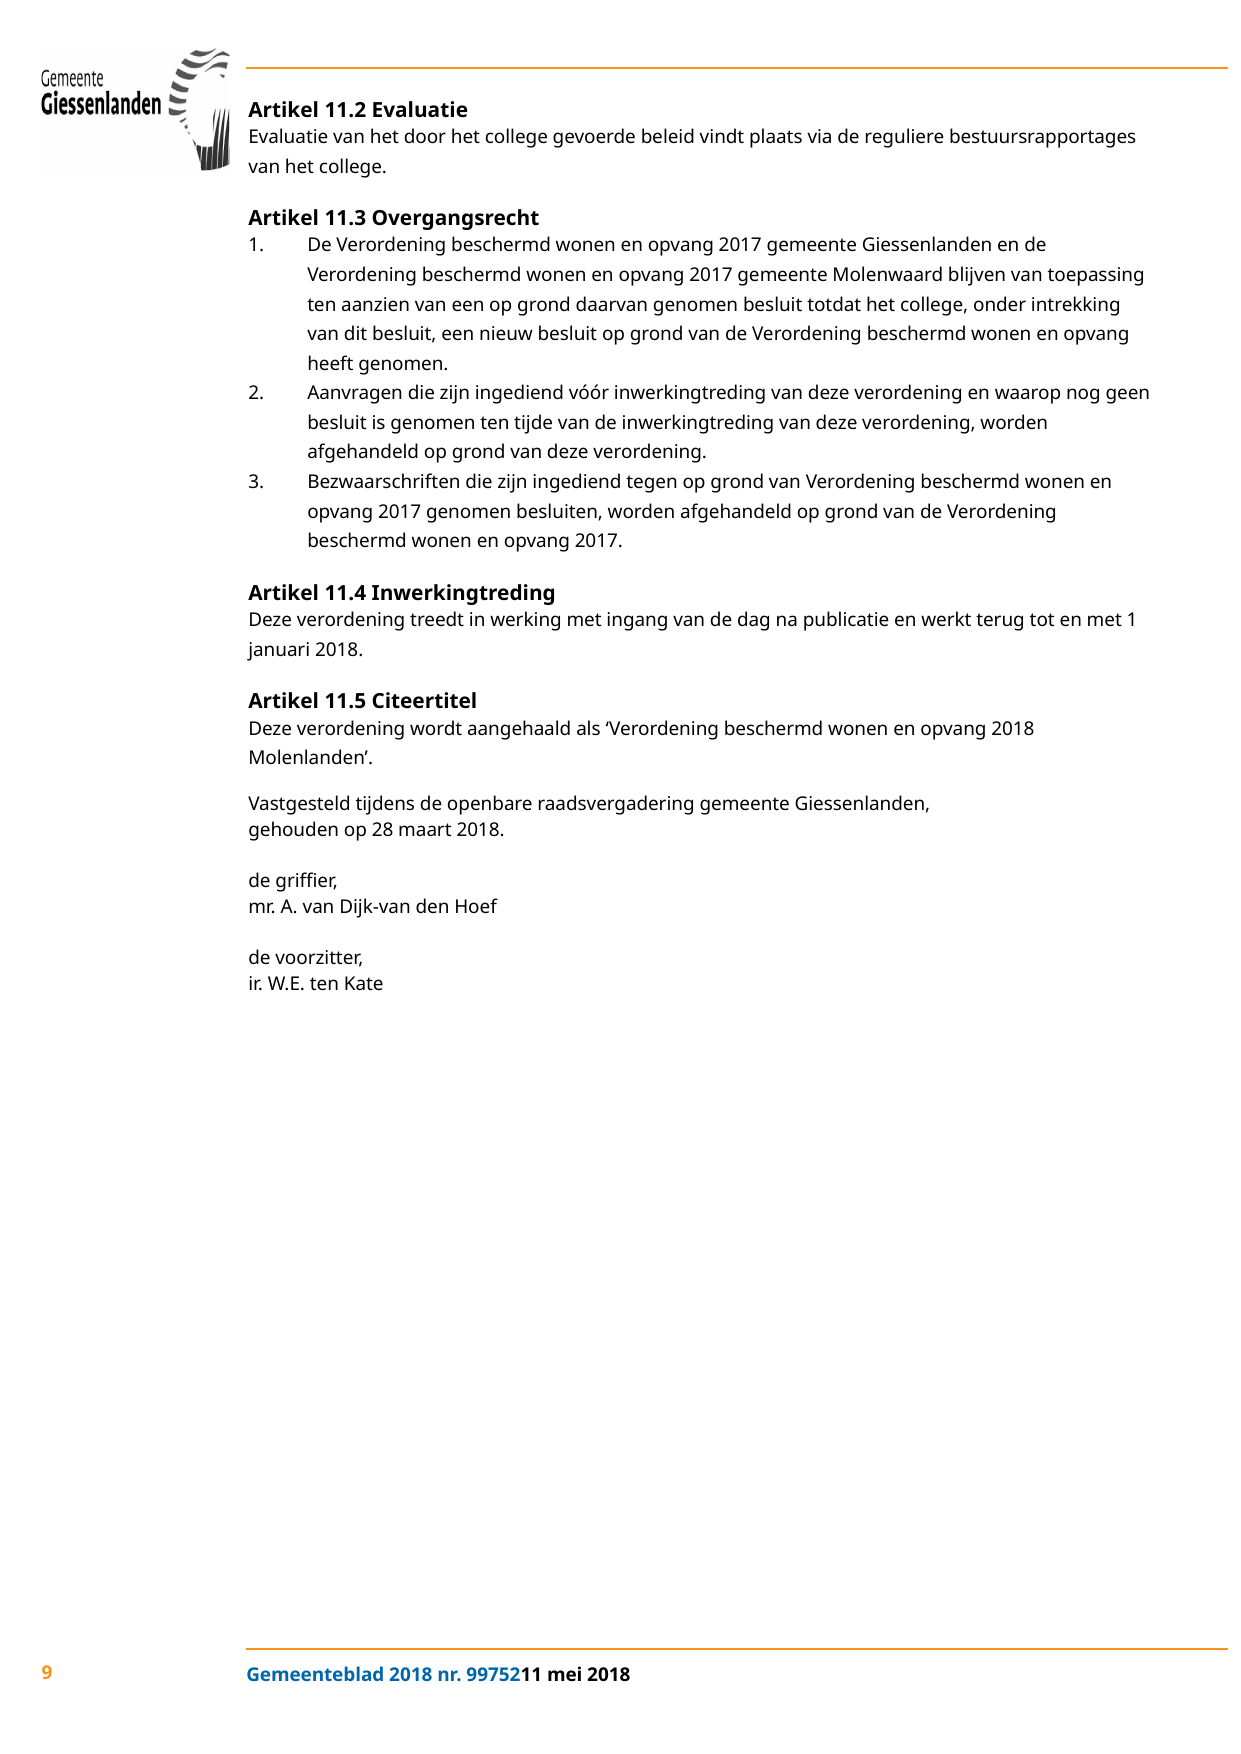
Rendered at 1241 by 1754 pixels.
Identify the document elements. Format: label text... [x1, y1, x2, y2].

text Artikel 11.5 Citeertitel [248, 686, 1152, 715]
list Aanvragen die zijn ingediend vóór inwerkingtreding van deze verordening en waarop nog geen besluit is genomen ten tijde van de inwerkingtreding van deze verordening, worden afgehandeld op grond van deze verordening. [248, 379, 1152, 464]
text Artikel 11.3 Overgangsrecht [248, 203, 1152, 232]
text gehouden op 28 maart 2018. [248, 816, 1152, 841]
text mr. A. van Dijk-van den Hoef [248, 893, 1152, 919]
text Evaluatie van het door het college gevoerde beleid vindt plaats via de reguliere bestuursrapportages van het college. [248, 123, 1152, 178]
text Vastgesteld tijdens de openbare raadsvergadering gemeente Giessenlanden, [248, 790, 1152, 816]
text de voorzitter, [248, 944, 1152, 970]
text Artikel 11.2 Evaluatie [248, 95, 1152, 123]
text de griffier, [248, 867, 1152, 893]
picture [41, 47, 231, 172]
text Deze verordening treedt in werking met ingang van de dag na publicatie en werkt terug tot en met 1 januari 2018. [248, 606, 1152, 662]
text Deze verordening wordt aangehaald als ‘Verordening beschermd wonen en opvang 2018 Molenlanden’. [248, 715, 1152, 770]
list De Verordening beschermd wonen en opvang 2017 gemeente Giessenlanden en de Verordening beschermd wonen en opvang 2017 gemeente Molenwaard blijven van toepassing ten aanzien van een op grond daarvan genomen besluit totdat het college, onder intrekking van dit besluit, een nieuw besluit op grond van de Verordening beschermd wonen en opvang heeft genomen. [248, 232, 1152, 376]
text ir. W.E. ten Kate [248, 970, 1152, 996]
list Bezwaarschriften die zijn ingediend tegen op grond van Verordening beschermd wonen en opvang 2017 genomen besluiten, worden afgehandeld op grond van de Verordening beschermd wonen en opvang 2017. [248, 468, 1152, 553]
text Artikel 11.4 Inwerkingtreding [248, 578, 1152, 606]
